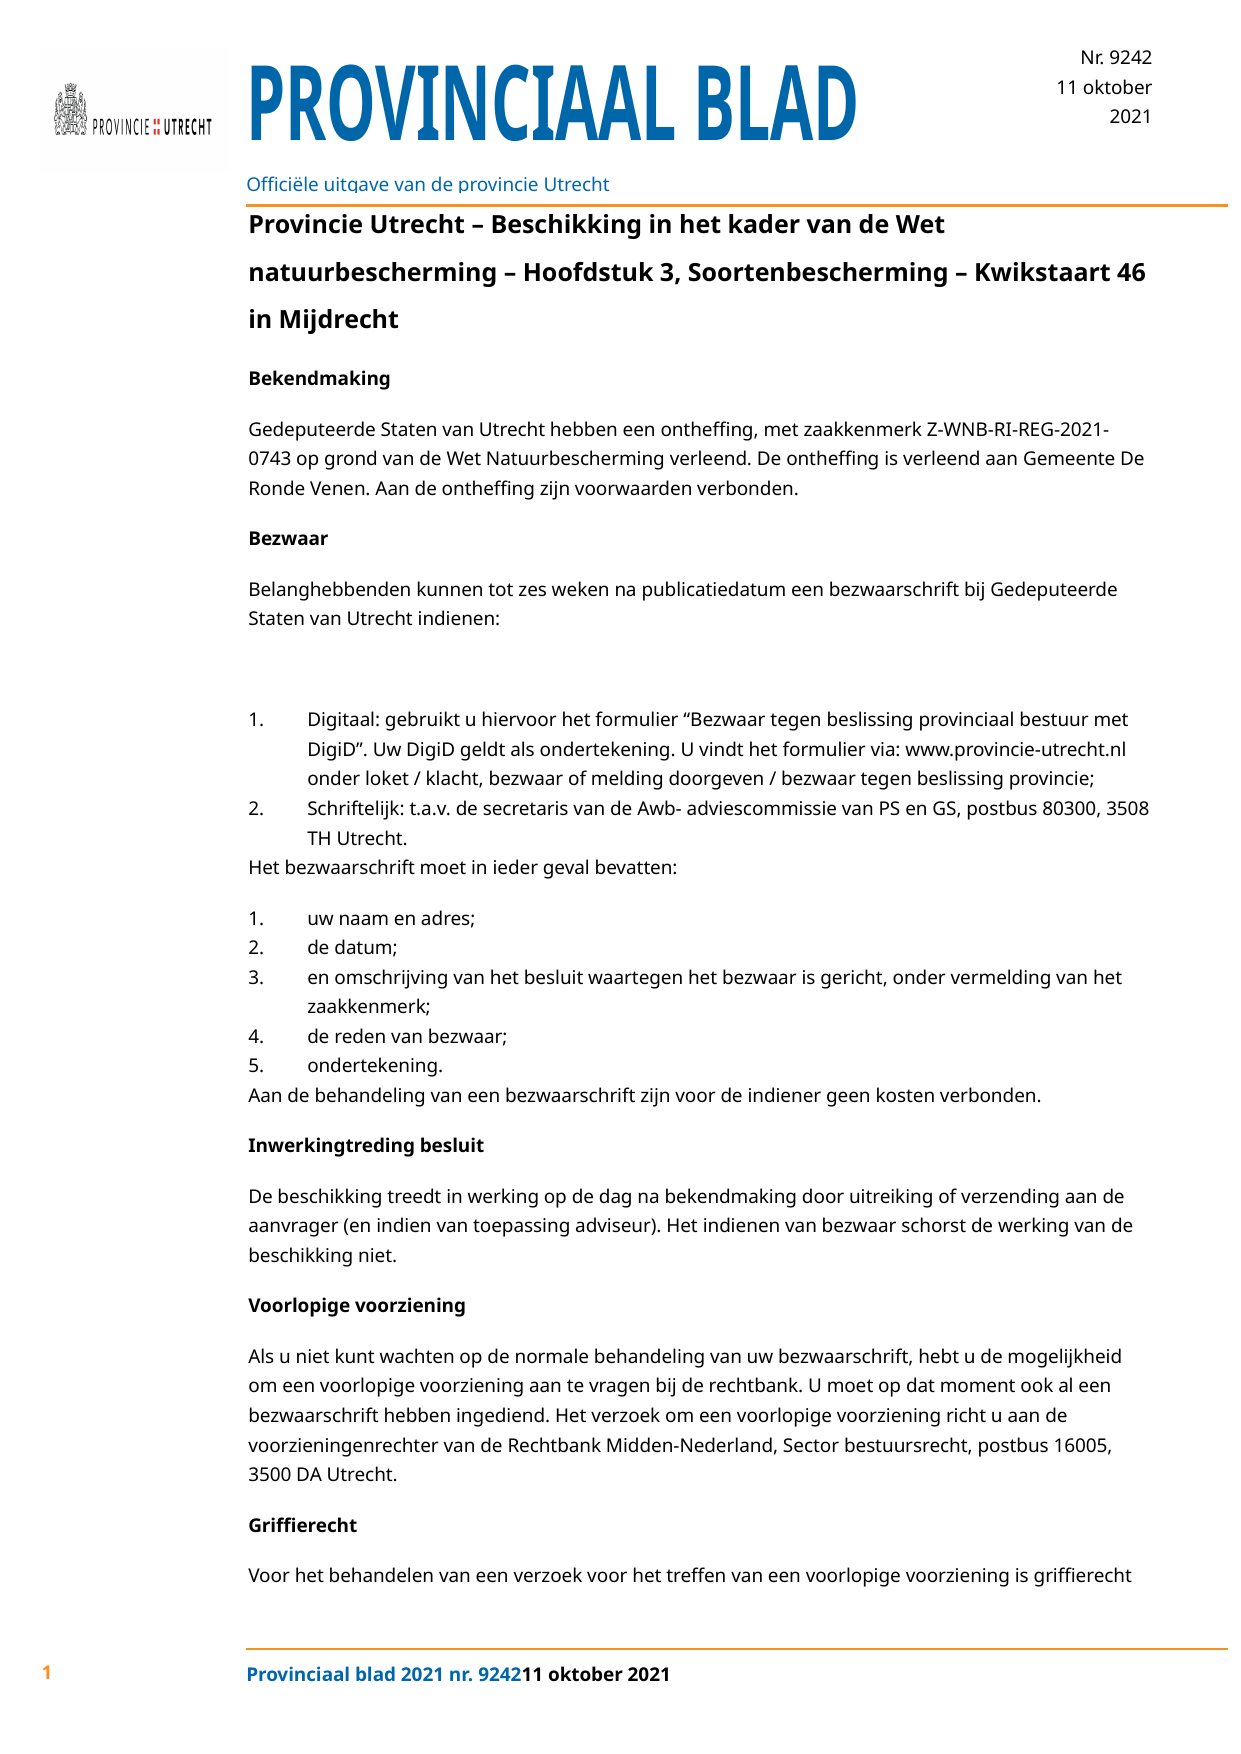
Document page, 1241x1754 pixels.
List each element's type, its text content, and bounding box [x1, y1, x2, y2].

text Belanghebbenden kunnen tot zes weken na publicatiedatum een bezwaarschrift bij Gedeputeerde Staten van Utrecht indienen: [248, 576, 1152, 631]
list Digitaal: gebruikt u hiervoor het formulier “Bezwaar tegen beslissing provinciaal bestuur met DigiD”. Uw DigiD geldt als ondertekening. U vindt het formulier via: www.provincie-utrecht.nl onder loket / klacht, bezwaar of melding doorgeven / bezwaar tegen beslissing provincie; [248, 706, 1152, 791]
list Schriftelijk: t.a.v. de secretaris van de Awb- adviescommissie van PS en GS, postbus 80300, 3508 TH Utrecht. [248, 795, 1152, 850]
text Bekendmaking [248, 366, 1152, 391]
text Bezwaar [248, 526, 1152, 551]
text Voor het behandelen van een verzoek voor het treffen van een voorlopige voorziening is griffierecht [248, 1562, 1152, 1588]
text Het bezwaarschrift moet in ieder geval bevatten: [248, 854, 1152, 880]
list de datum; [248, 934, 1152, 960]
text Voorlopige voorziening [248, 1293, 1152, 1318]
text Aan de behandeling van een bezwaarschrift zijn voor de indiener geen kosten verbonden. [248, 1082, 1152, 1108]
text Inwerkingtreding besluit [248, 1133, 1152, 1158]
text Als u niet kunt wachten op de normale behandeling van uw bezwaarschrift, hebt u de mogelijkheid om een voorlopige voorziening aan te vragen bij de rechtbank. U moet op dat moment ook al een bezwaarschrift hebben ingediend. Het verzoek om een voorlopige voorziening richt u aan de voorzieningenrechter van de Rechtbank Midden-Nederland, Sector bestuursrecht, postbus 16005, 3500 DA Utrecht. [248, 1343, 1152, 1487]
text Gedeputeerde Staten van Utrecht hebben een ontheffing, met zaakkenmerk Z-WNB-RI-REG-2021-0743 op grond van de Wet Natuurbescherming verleend. De ontheffing is verleend aan Gemeente De Ronde Venen. Aan de ontheffing zijn voorwaarden verbonden. [248, 416, 1152, 501]
text Provincie Utrecht – Beschikking in het kader van de Wet natuurbescherming – Hoofdstuk 3, Soortenbescherming – Kwikstaart 46 in Mijdrecht [248, 207, 1152, 336]
list uw naam en adres; [248, 905, 1152, 930]
picture [41, 47, 231, 172]
list de reden van bezwaar; [248, 1023, 1152, 1049]
text Griffierecht [248, 1512, 1152, 1537]
list en omschrijving van het besluit waartegen het bezwaar is gericht, onder vermelding van het zaakkenmerk; [248, 964, 1152, 1019]
text De beschikking treedt in werking op de dag na bekendmaking door uitreiking of verzending aan de aanvrager (en indien van toepassing adviseur). Het indienen van bezwaar schorst de werking van de beschikking niet. [248, 1183, 1152, 1268]
list ondertekening. [248, 1053, 1152, 1078]
